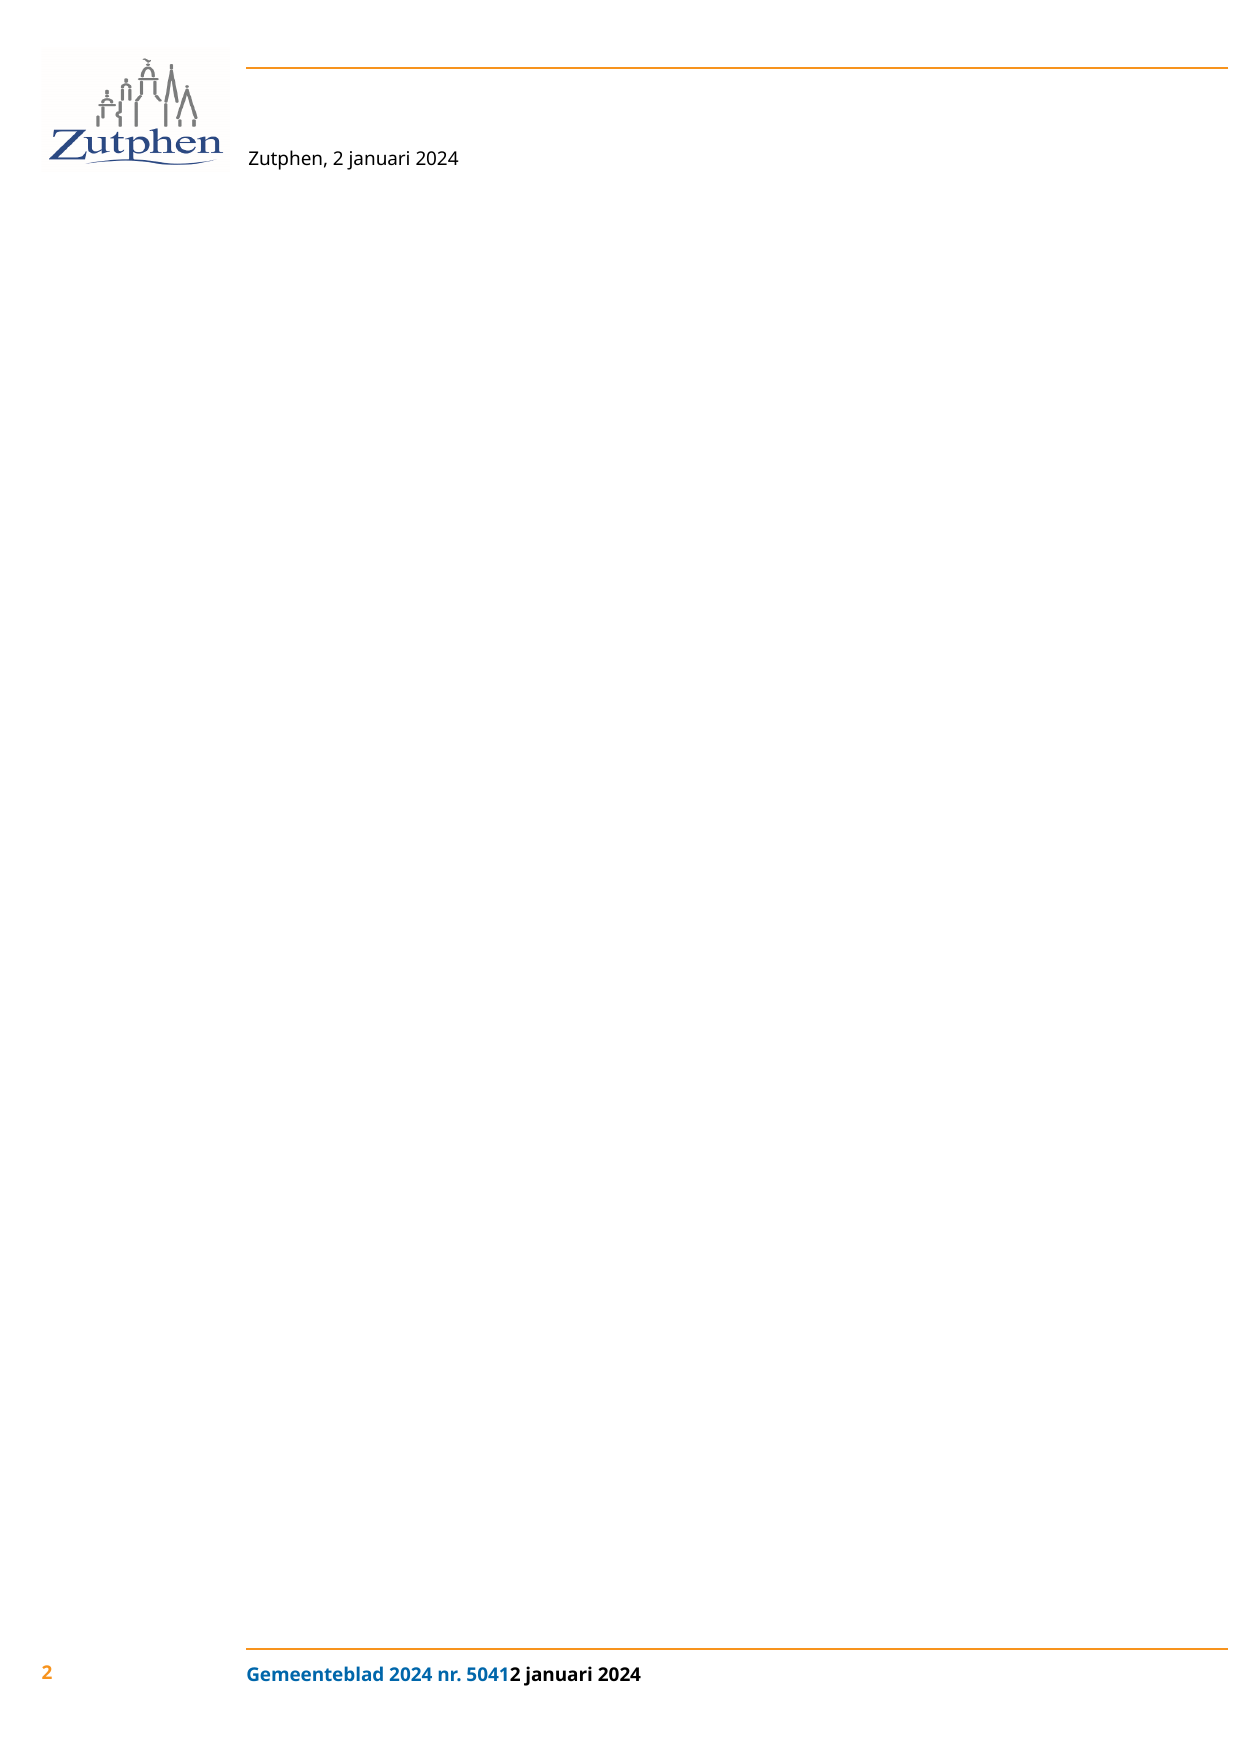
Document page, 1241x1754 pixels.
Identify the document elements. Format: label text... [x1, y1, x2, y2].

text Zutphen, 2 januari 2024 [248, 145, 1152, 171]
picture [41, 47, 231, 172]
